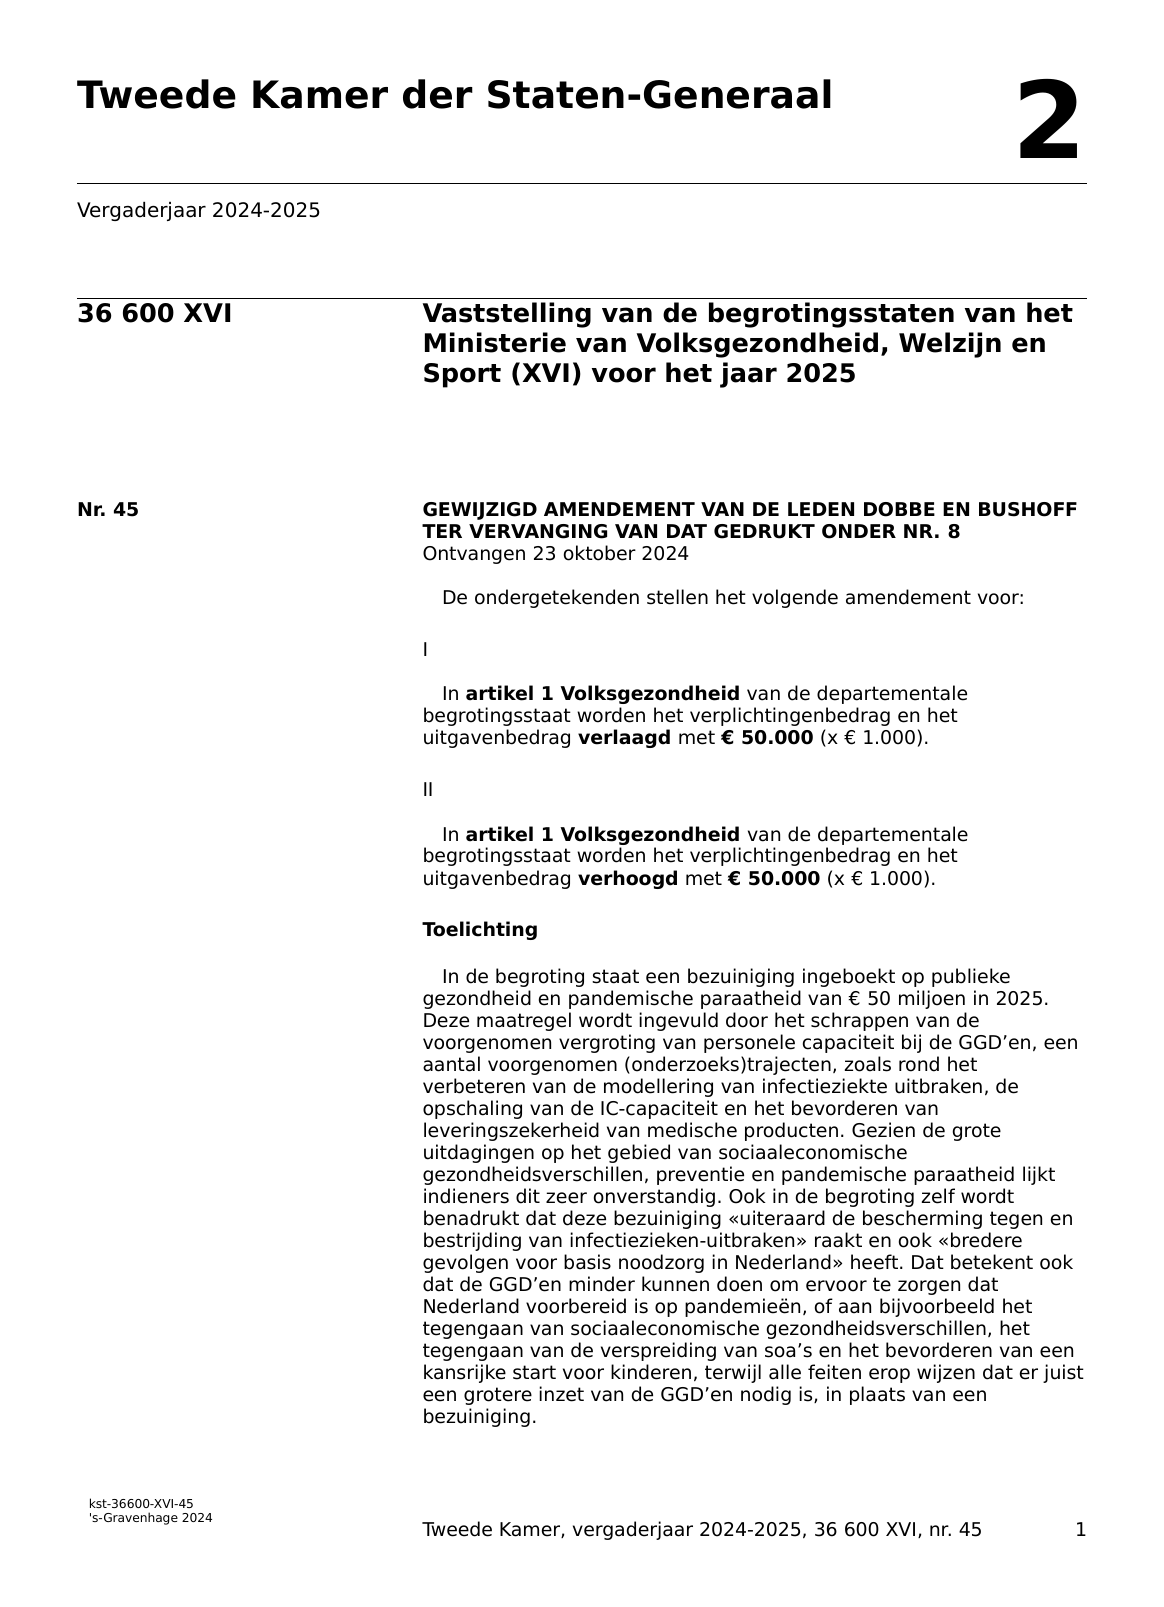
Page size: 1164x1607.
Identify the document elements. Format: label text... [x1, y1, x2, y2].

table_header 2 [886, 59, 1087, 183]
table_cell Vergaderjaar 2024-2025 [77, 184, 1087, 298]
text In artikel 1 Volksgezondheid van de departementale begrotingsstaat worden het verplichtingenbedrag en het uitgavenbedrag verlaagd met € 50.000 (x € 1.000). [422, 683, 1087, 749]
subtitle Nr. 45 GEWIJZIGD AMENDEMENT VAN DE LEDEN DOBBE EN BUSHOFF TER VERVANGING VAN DAT GEDRUKT ONDER NR. 8 [77, 499, 1087, 543]
text kst-36600-XVI-45 [88, 1497, 323, 1511]
text In de begroting staat een bezuiniging ingeboekt op publieke gezondheid en pandemische paraatheid van € 50 miljoen in 2025. Deze maatregel wordt ingevuld door het schrappen van de voorgenomen vergroting van personele capaciteit bij de GGD’en, een aantal voorgenomen (onderzoeks)trajecten, zoals rond het verbeteren van de modellering van infectieziekte uitbraken, de opschaling van de IC-capaciteit en het bevorderen van leveringszekerheid van medische producten. Gezien de grote uitdagingen op het gebied van sociaaleconomische gezondheidsverschillen, preventie en pandemische paraatheid lijkt indieners dit zeer onverstandig. Ook in de begroting zelf wordt benadrukt dat deze bezuiniging «uiteraard de bescherming tegen en bestrijding van infectiezieken-uitbraken» raakt en ook «bredere gevolgen voor basis noodzorg in Nederland» heeft. Dat betekent ook dat de GGD’en minder kunnen doen om ervoor te zorgen dat Nederland voorbereid is op pandemieën, of aan bijvoorbeeld het tegengaan van sociaaleconomische gezondheidsverschillen, het tegengaan van de verspreiding van soa’s en het bevorderen van een kansrijke start voor kinderen, terwijl alle feiten erop wijzen dat er juist een grotere inzet van de GGD’en nodig is, in plaats van een bezuiniging. [422, 966, 1087, 1428]
text 's-Gravenhage 2024 [88, 1511, 323, 1525]
text Ontvangen 23 oktober 2024 [422, 543, 1087, 565]
subtitle 36 600 XVI Vaststelling van de begrotingsstaten van het Ministerie van Volksgezondheid, Welzijn en Sport (XVI) voor het jaar 2025 [77, 299, 1087, 388]
subtitle Toelichting [422, 919, 1087, 941]
subtitle I [422, 639, 1087, 661]
text De ondergetekenden stellen het volgende amendement voor: [422, 587, 1087, 609]
subtitle II [422, 779, 1087, 801]
table_header Tweede Kamer der Staten-Generaal [77, 59, 886, 183]
text In artikel 1 Volksgezondheid van de departementale begrotingsstaat worden het verplichtingenbedrag en het uitgavenbedrag verhoogd met € 50.000 (x € 1.000). [422, 823, 1087, 889]
